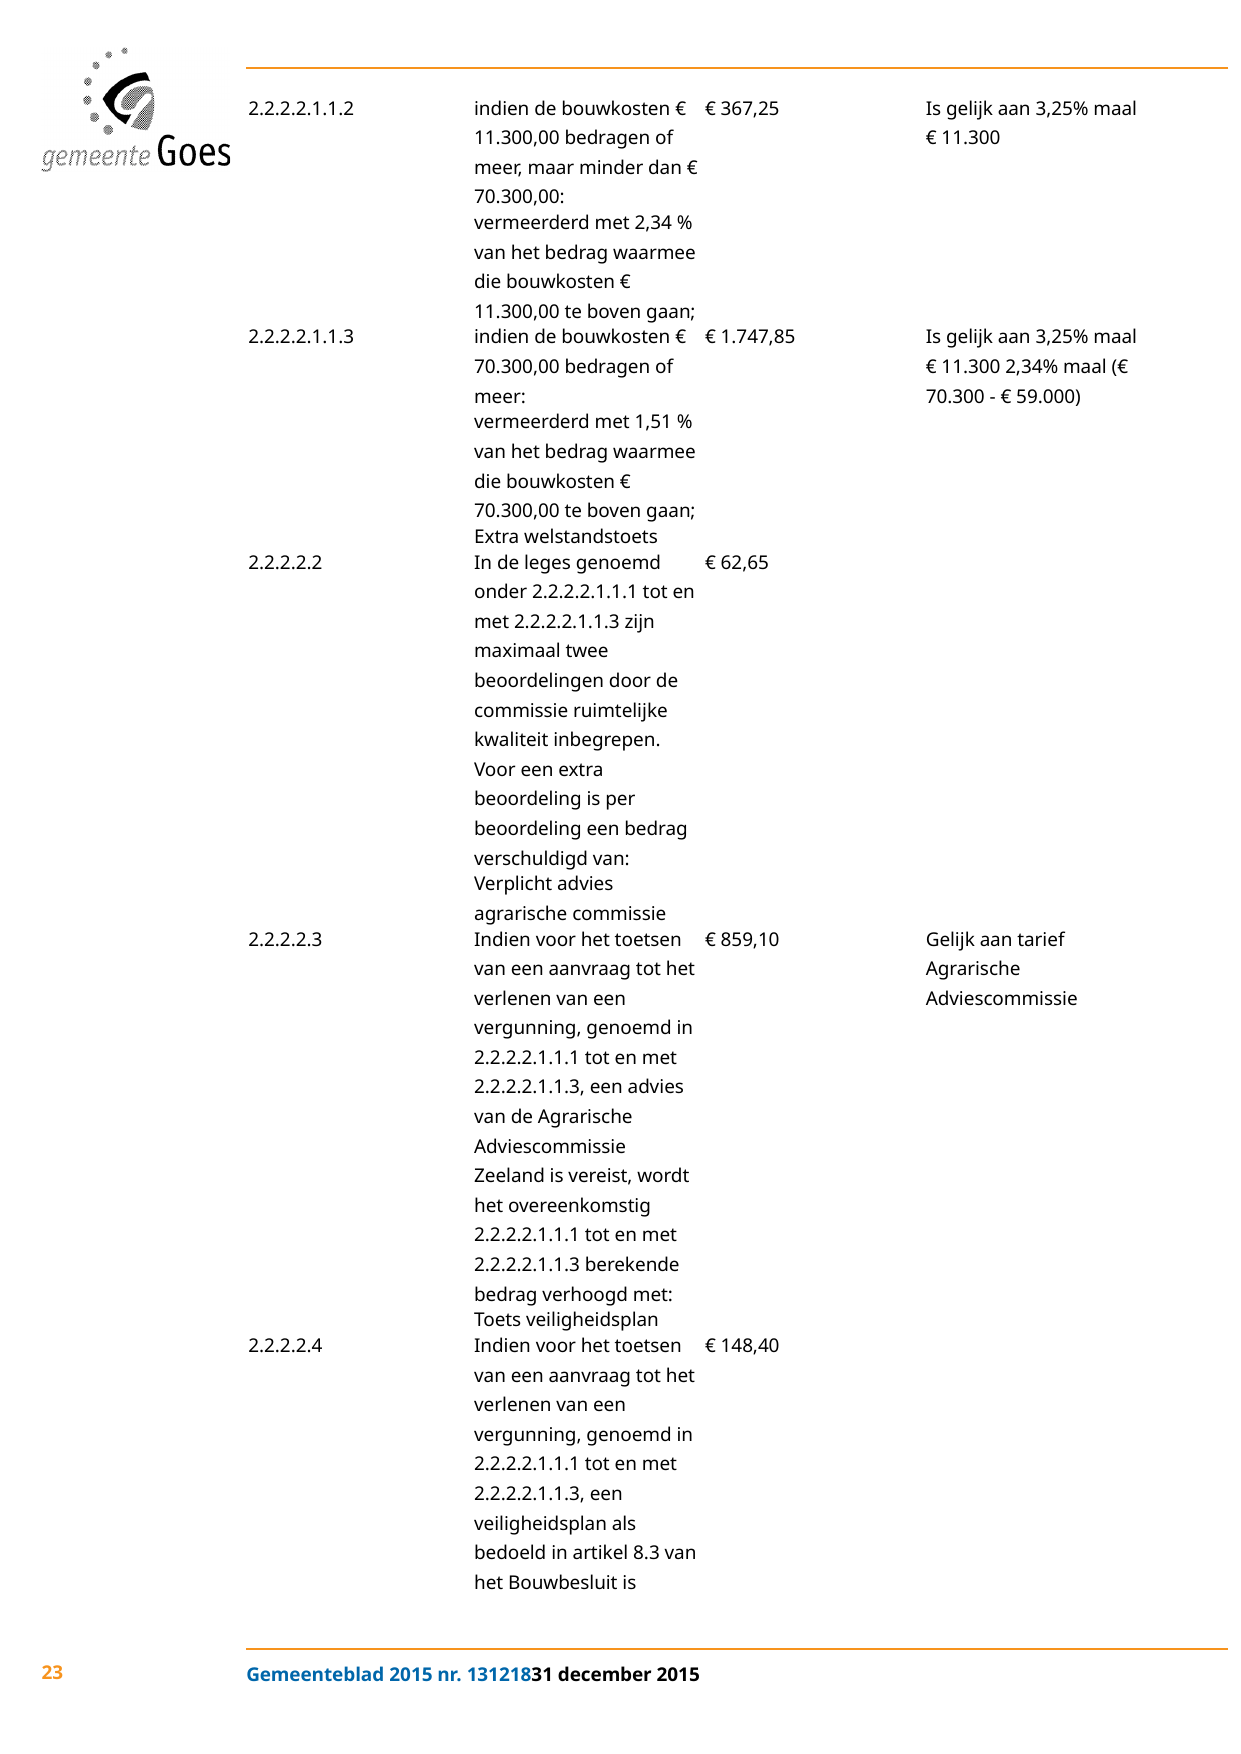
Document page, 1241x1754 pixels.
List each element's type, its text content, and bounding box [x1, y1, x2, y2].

table_cell [700, 1306, 926, 1332]
table_cell Verplicht advies agrarische commissie [474, 870, 700, 926]
table_cell € 62,65 [700, 549, 926, 870]
table_cell [926, 1332, 1152, 1594]
table_cell indien de bouwkosten € 11.300,00 bedragen of meer, maar minder dan € 70.300,00: [474, 95, 700, 209]
table_cell [248, 409, 474, 523]
table_cell [248, 209, 474, 324]
table_cell € 148,40 [700, 1332, 926, 1594]
table_cell Is gelijk aan 3,25% maal € 11.300 2,34% maal (€ 70.300 - € 59.000) [926, 324, 1152, 409]
table_cell Gelijk aan tarief Agrarische Adviescommissie [926, 926, 1152, 1306]
table_cell [700, 870, 926, 926]
table_cell Indien voor het toetsen van een aanvraag tot het verlenen van een vergunning, genoemd in 2.2.2.2.1.1.1 tot en met 2.2.2.2.1.1.3, een veiligheidsplan als bedoeld in artikel 8.3 van het Bouwbesluit is [474, 1332, 700, 1594]
table_cell vermeerderd met 2,34 % van het bedrag waarmee die bouwkosten € 11.300,00 te boven gaan; [474, 209, 700, 324]
table_cell indien de bouwkosten € 70.300,00 bedragen of meer: [474, 324, 700, 409]
table_cell [926, 870, 1152, 926]
table_cell € 859,10 [700, 926, 926, 1306]
table_cell [926, 549, 1152, 870]
table_cell [700, 409, 926, 523]
table_cell [248, 1306, 474, 1332]
table_cell Is gelijk aan 3,25% maal € 11.300 [926, 95, 1152, 209]
table_cell Indien voor het toetsen van een aanvraag tot het verlenen van een vergunning, genoemd in 2.2.2.2.1.1.1 tot en met 2.2.2.2.1.1.3, een advies van de Agrarische Adviescommissie Zeeland is vereist, wordt het overeenkomstig 2.2.2.2.1.1.1 tot en met 2.2.2.2.1.1.3 berekende bedrag verhoogd met: [474, 926, 700, 1306]
table_cell 2.2.2.2.1.1.3 [248, 324, 474, 409]
picture [41, 47, 231, 172]
table_cell [248, 523, 474, 549]
table_cell € 367,25 [700, 95, 926, 209]
table_cell 2.2.2.2.4 [248, 1332, 474, 1594]
table_cell Extra welstandstoets [474, 523, 700, 549]
table_cell 2.2.2.2.1.1.2 [248, 95, 474, 209]
table_cell In de leges genoemd onder 2.2.2.2.1.1.1 tot en met 2.2.2.2.1.1.3 zijn maximaal twee beoordelingen door de commissie ruimtelijke kwaliteit inbegrepen. Voor een extra beoordeling is per beoordeling een bedrag verschuldigd van: [474, 549, 700, 870]
table_cell [926, 209, 1152, 324]
table_cell 2.2.2.2.2 [248, 549, 474, 870]
table_cell Toets veiligheidsplan [474, 1306, 700, 1332]
table_cell [926, 1306, 1152, 1332]
table_cell [926, 409, 1152, 523]
table_cell vermeerderd met 1,51 % van het bedrag waarmee die bouwkosten € 70.300,00 te boven gaan; [474, 409, 700, 523]
table_cell 2.2.2.2.3 [248, 926, 474, 1306]
table_cell [248, 870, 474, 926]
table_cell € 1.747,85 [700, 324, 926, 409]
table_cell [926, 523, 1152, 549]
table_cell [700, 523, 926, 549]
table_cell [700, 209, 926, 324]
